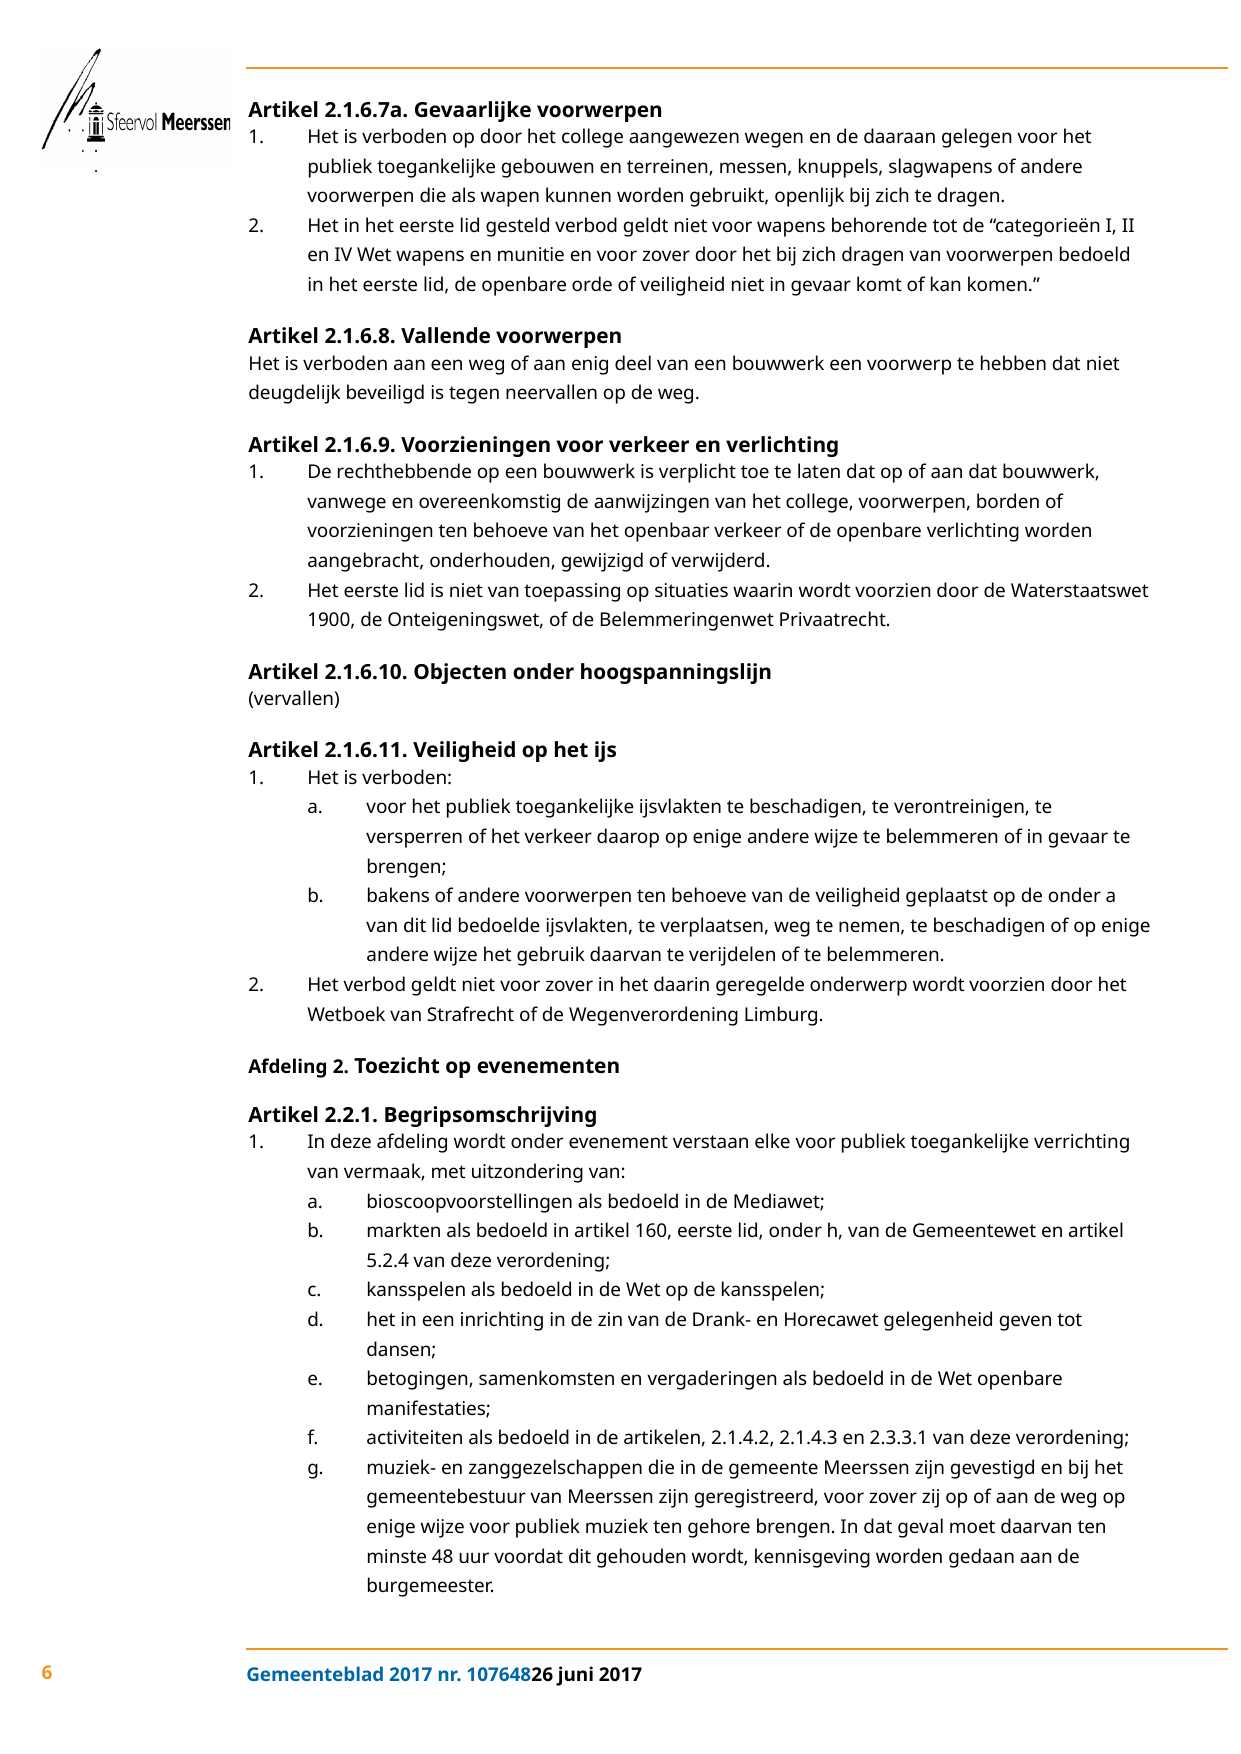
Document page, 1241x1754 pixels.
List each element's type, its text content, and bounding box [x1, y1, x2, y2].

picture [41, 47, 231, 172]
list De rechthebbende op een bouwwerk is verplicht toe te laten dat op of aan dat bouwwerk, vanwege en overeenkomstig de aanwijzingen van het college, voorwerpen, borden of voorzieningen ten behoeve van het openbaar verkeer of de openbare verlichting worden aangebracht, onderhouden, gewijzigd of verwijderd. [248, 458, 1152, 573]
list Het eerste lid is niet van toepassing op situaties waarin wordt voorzien door de Waterstaatswet 1900, de Onteigeningswet, of de Belemmeringenwet Privaatrecht. [248, 577, 1152, 632]
list In deze afdeling wordt onder evenement verstaan elke voor publiek toegankelijke verrichting van vermaak, met uitzondering van: [248, 1129, 1152, 1184]
list muziek- en zanggezelschappen die in de gemeente Meerssen zijn gevestigd en bij het gemeentebestuur van Meerssen zijn geregistreerd, voor zover zij op of aan de weg op enige wijze voor publiek muziek ten gehore brengen. In dat geval moet daarvan ten minste 48 uur voordat dit gehouden wordt, kennisgeving worden gedaan aan de burgemeester. [307, 1454, 1152, 1598]
text Artikel 2.1.6.11. Veiligheid op het ijs [248, 736, 1152, 764]
text Artikel 2.1.6.7a. Gevaarlijke voorwerpen [248, 95, 1152, 123]
text Afdeling 2. Toezicht op evenementen [248, 1051, 1152, 1079]
list Het is verboden op door het college aangewezen wegen en de daaraan gelegen voor het publiek toegankelijke gebouwen en terreinen, messen, knuppels, slagwapens of andere voorwerpen die als wapen kunnen worden gebruikt, openlijk bij zich te dragen. [248, 123, 1152, 208]
text (vervallen) [248, 685, 1152, 711]
list Het in het eerste lid gesteld verbod geldt niet voor wapens behorende tot de “categorieën I, II en IV Wet wapens en munitie en voor zover door het bij zich dragen van voorwerpen bedoeld in het eerste lid, de openbare orde of veiligheid niet in gevaar komt of kan komen.” [248, 212, 1152, 297]
list bioscoopvoorstellingen als bedoeld in de Mediawet; [307, 1188, 1152, 1214]
list markten als bedoeld in artikel 160, eerste lid, onder h, van de Gemeentewet en artikel 5.2.4 van deze verordening; [307, 1217, 1152, 1273]
list bakens of andere voorwerpen ten behoeve van de veiligheid geplaatst op de onder a van dit lid bedoelde ijsvlakten, te verplaatsen, weg te nemen, te beschadigen of op enige andere wijze het gebruik daarvan te verijdelen of te belemmeren. [307, 882, 1152, 967]
list Het verbod geldt niet voor zover in het daarin geregelde onderwerp wordt voorzien door het Wetboek van Strafrecht of de Wegenverordening Limburg. [248, 971, 1152, 1026]
list het in een inrichting in de zin van de Drank- en Horecawet gelegenheid geven tot dansen; [307, 1306, 1152, 1362]
text Artikel 2.2.1. Begripsomschrijving [248, 1100, 1152, 1129]
text Artikel 2.1.6.9. Voorzieningen voor verkeer en verlichting [248, 430, 1152, 458]
text Het is verboden aan een weg of aan enig deel van een bouwwerk een voorwerp te hebben dat niet deugdelijk beveiligd is tegen neervallen op de weg. [248, 350, 1152, 405]
list betogingen, samenkomsten en vergaderingen als bedoeld in de Wet openbare manifestaties; [307, 1365, 1152, 1421]
text Artikel 2.1.6.10. Objecten onder hoogspanningslijn [248, 657, 1152, 685]
list kansspelen als bedoeld in de Wet op de kansspelen; [307, 1277, 1152, 1302]
text Artikel 2.1.6.8. Vallende voorwerpen [248, 322, 1152, 350]
list activiteiten als bedoeld in de artikelen, 2.1.4.2, 2.1.4.3 en 2.3.3.1 van deze verordening; [307, 1424, 1152, 1450]
list voor het publiek toegankelijke ijsvlakten te beschadigen, te verontreinigen, te versperren of het verkeer daarop op enige andere wijze te belemmeren of in gevaar te brengen; [307, 794, 1152, 878]
list Het is verboden: [248, 764, 1152, 790]
